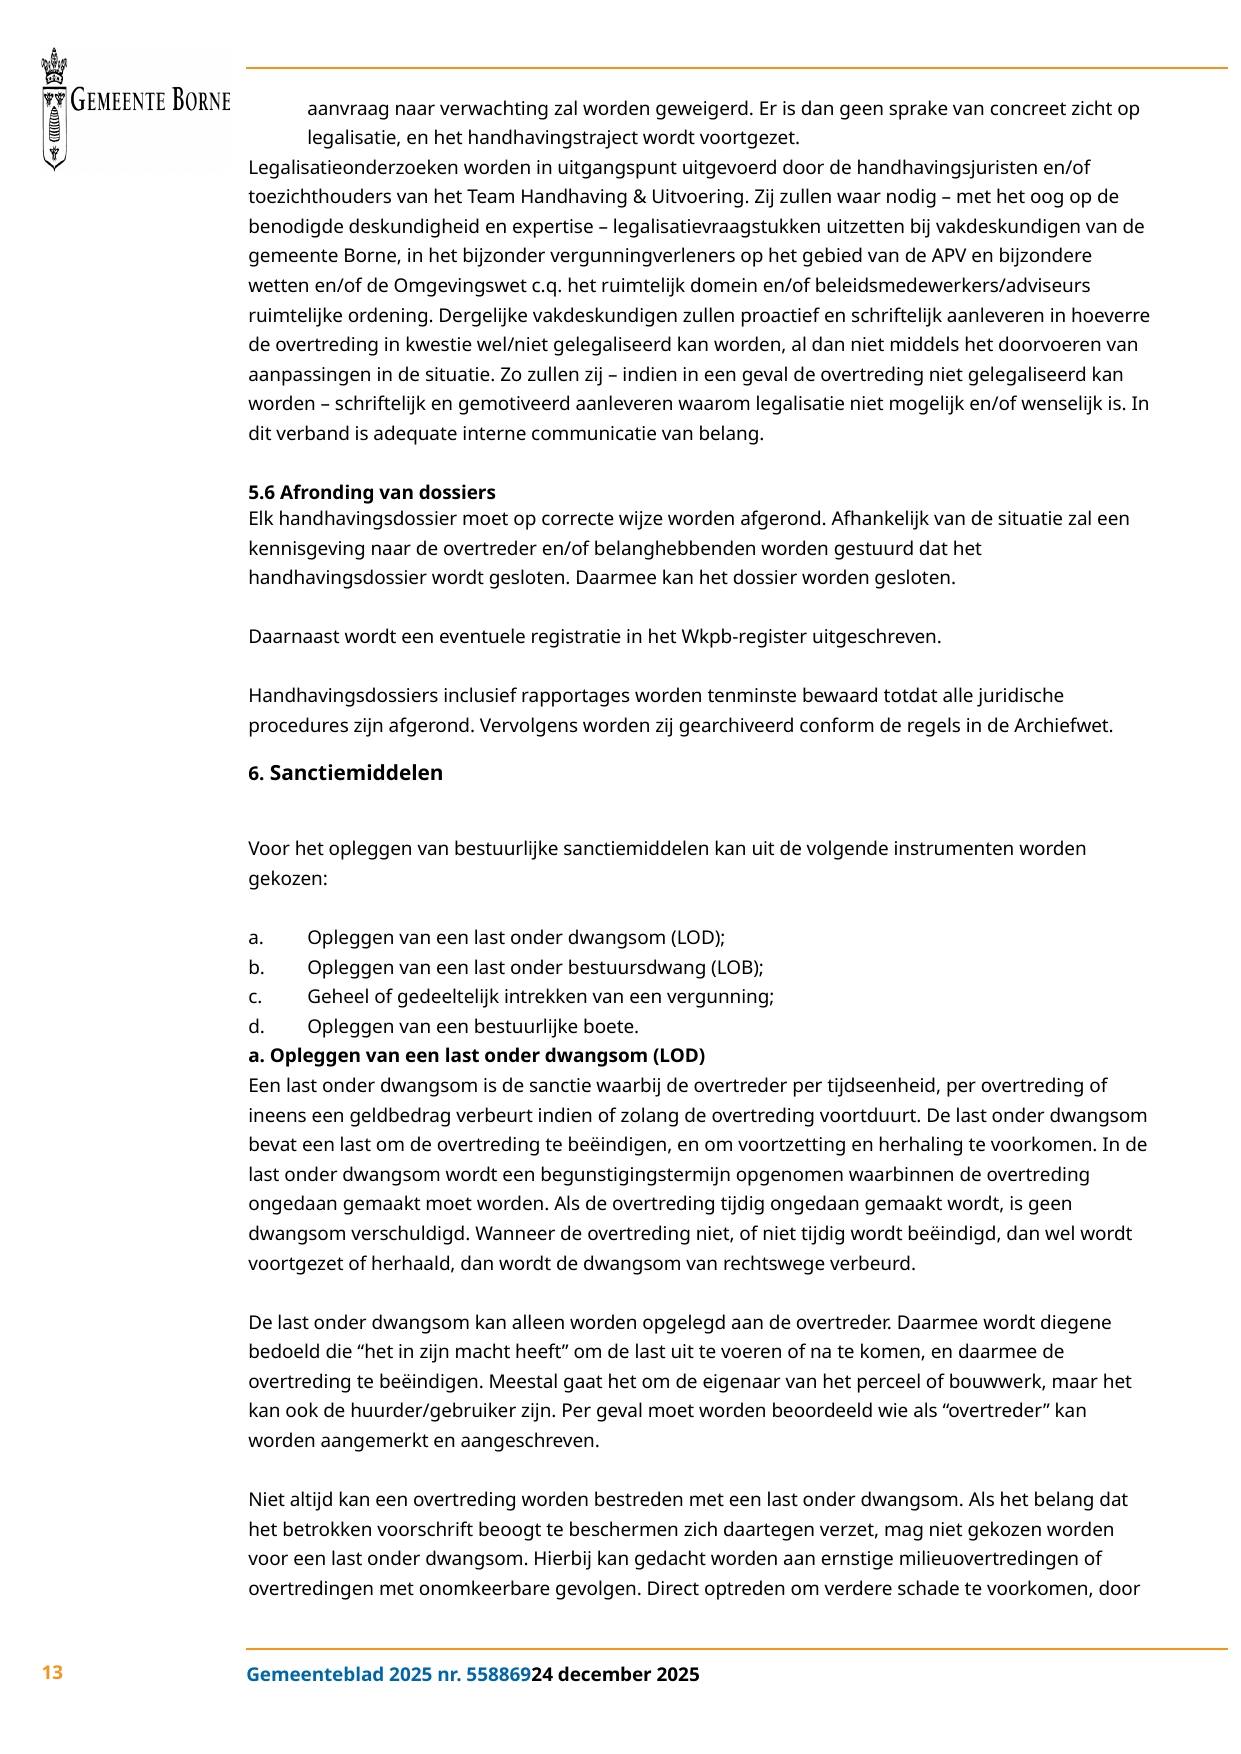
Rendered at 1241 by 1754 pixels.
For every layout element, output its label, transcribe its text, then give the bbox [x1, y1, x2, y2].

text Handhavingsdossiers inclusief rapportages worden tenminste bewaard totdat alle juridische procedures zijn afgerond. Vervolgens worden zij gearchiveerd conform de regels in de Archiefwet. [248, 683, 1152, 738]
text Daarnaast wordt een eventuele registratie in het Wkpb-register uitgeschreven. [248, 623, 1152, 649]
text Niet altijd kan een overtreding worden bestreden met een last onder dwangsom. Als het belang dat het betrokken voorschrift beoogt te beschermen zich daartegen verzet, mag niet gekozen worden voor een last onder dwangsom. Hierbij kan gedacht worden aan ernstige milieuovertredingen of overtredingen met onomkeerbare gevolgen. Direct optreden om verdere schade te voorkomen, door [248, 1486, 1152, 1601]
text Legalisatieonderzoeken worden in uitgangspunt uitgevoerd door de handhavingsjuristen en/of toezichthouders van het Team Handhaving & Uitvoering. Zij zullen waar nodig – met het oog op de benodigde deskundigheid en expertise – legalisatievraagstukken uitzetten bij vakdeskundigen van de gemeente Borne, in het bijzonder vergunningverleners op het gebied van de APV en bijzondere wetten en/of de Omgevingswet c.q. het ruimtelijk domein en/of beleidsmedewerkers/adviseurs ruimtelijke ordening. Dergelijke vakdeskundigen zullen proactief en schriftelijk aanleveren in hoeverre de overtreding in kwestie wel/niet gelegaliseerd kan worden, al dan niet middels het doorvoeren van aanpassingen in de situatie. Zo zullen zij – indien in een geval de overtreding niet gelegaliseerd kan worden – schriftelijk en gemotiveerd aanleveren waarom legalisatie niet mogelijk en/of wenselijk is. In dit verband is adequate interne communicatie van belang. [248, 154, 1152, 446]
list Opleggen van een last onder dwangsom (LOD); [248, 924, 1152, 950]
text De last onder dwangsom kan alleen worden opgelegd aan de overtreder. Daarmee wordt diegene bedoeld die “het in zijn macht heeft” om de last uit te voeren of na te komen, en daarmee de overtreding te beëindigen. Meestal gaat het om de eigenaar van het perceel of bouwwerk, maar het kan ook de huurder/gebruiker zijn. Per geval moet worden beoordeeld wie als “overtreder” kan worden aangemerkt en aangeschreven. [248, 1309, 1152, 1453]
text Elk handhavingsdossier moet op correcte wijze worden afgerond. Afhankelijk van de situatie zal een kennisgeving naar de overtreder en/of belanghebbenden worden gestuurd dat het handhavingsdossier wordt gesloten. Daarmee kan het dossier worden gesloten. [248, 505, 1152, 590]
text Voor het opleggen van bestuurlijke sanctiemiddelen kan uit de volgende instrumenten worden gekozen: [248, 836, 1152, 891]
list Geheel of gedeeltelijk intrekken van een vergunning; [248, 983, 1152, 1009]
list Opleggen van een bestuurlijke boete. [248, 1013, 1152, 1039]
text Een last onder dwangsom is de sanctie waarbij de overtreder per tijdseenheid, per overtreding of ineens een geldbedrag verbeurt indien of zolang de overtreding voortduurt. De last onder dwangsom bevat een last om de overtreding te beëindigen, en om voortzetting en herhaling te voorkomen. In de last onder dwangsom wordt een begunstigingstermijn opgenomen waarbinnen de overtreding ongedaan gemaakt moet worden. Als de overtreding tijdig ongedaan gemaakt wordt, is geen dwangsom verschuldigd. Wanneer de overtreding niet, of niet tijdig wordt beëindigd, dan wel wordt voortgezet of herhaald, dan wordt de dwangsom van rechtswege verbeurd. [248, 1072, 1152, 1275]
text a. Opleggen van een last onder dwangsom (LOD) [248, 1043, 1152, 1068]
list aanvraag naar verwachting zal worden geweigerd. Er is dan geen sprake van concreet zicht op legalisatie, en het handhavingstraject wordt voortgezet. [248, 95, 1152, 150]
list Opleggen van een last onder bestuursdwang (LOB); [248, 954, 1152, 979]
picture [41, 47, 231, 172]
text 5.6 Afronding van dossiers [248, 479, 1152, 505]
text 6. Sanctiemiddelen [248, 758, 1152, 786]
